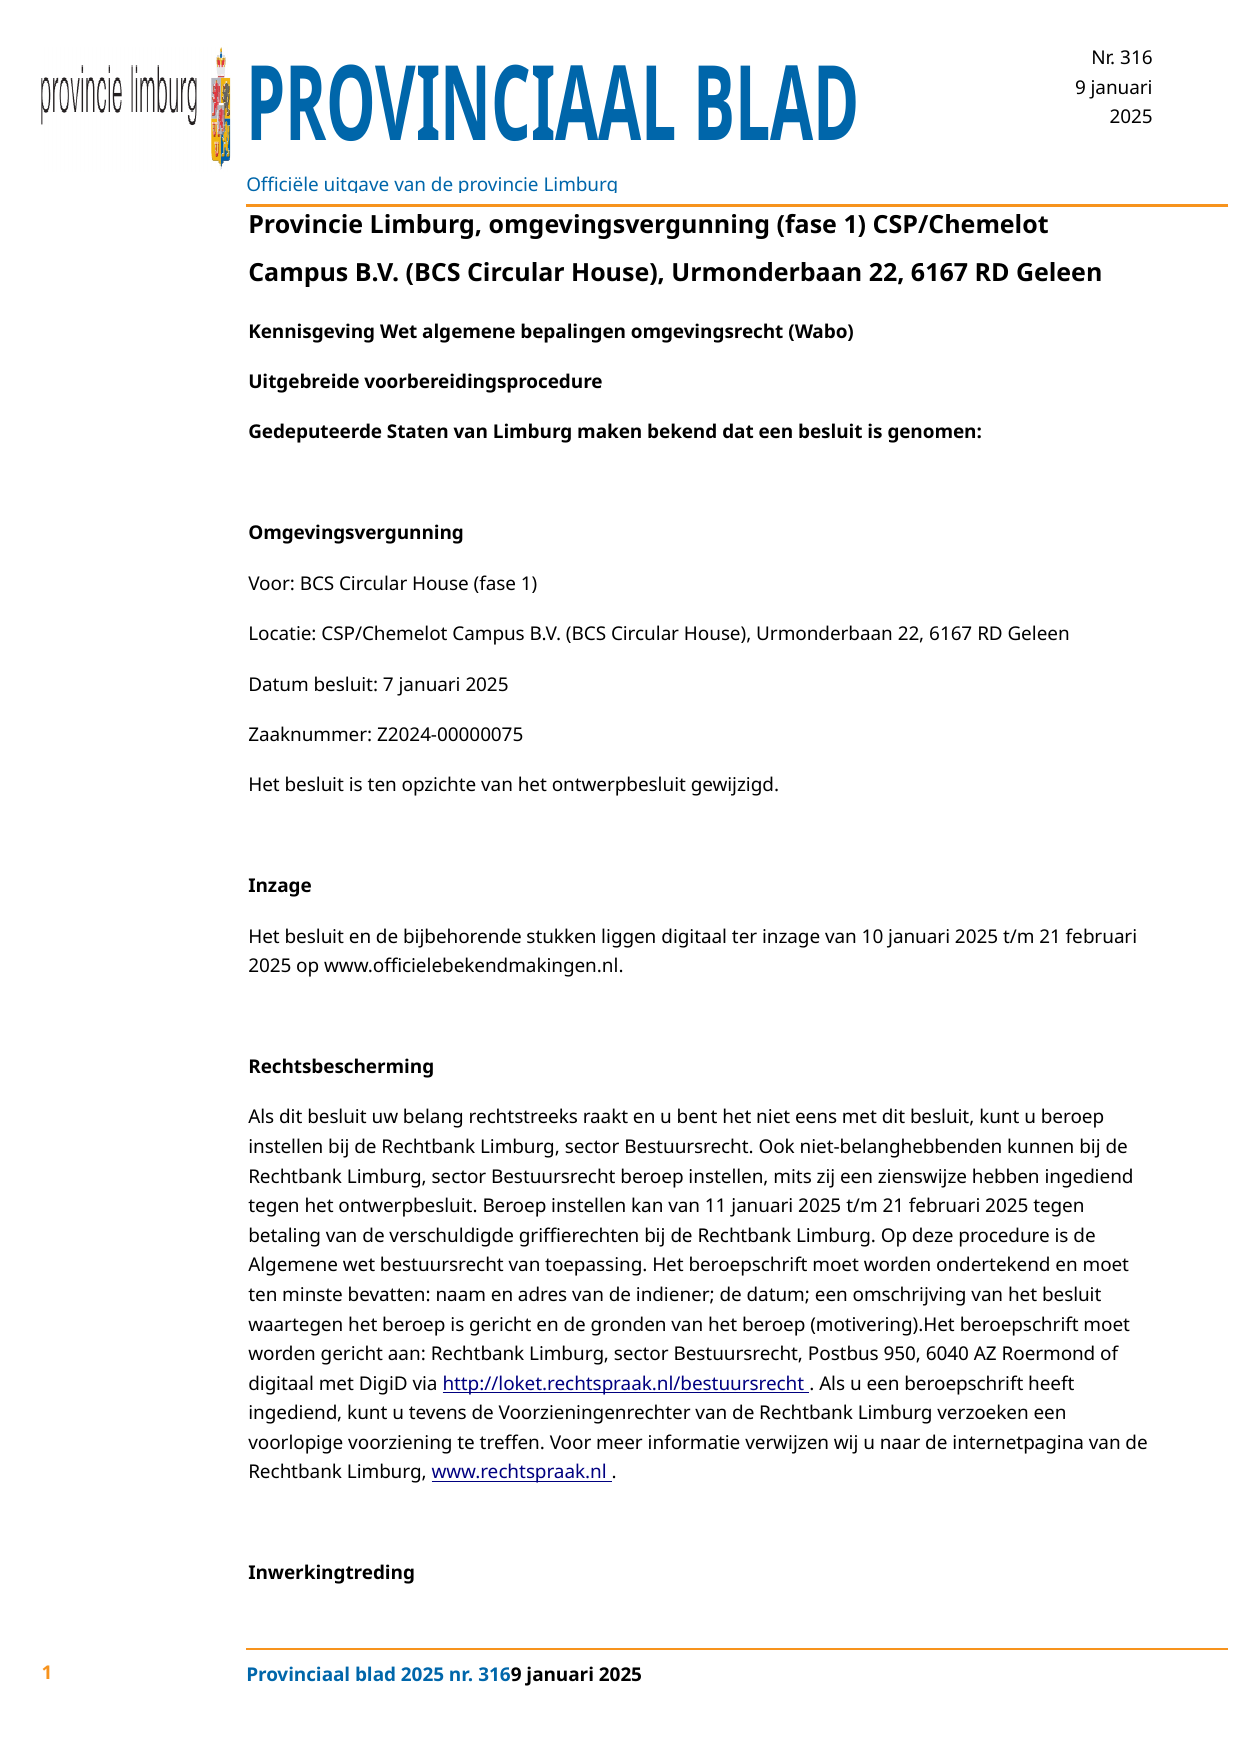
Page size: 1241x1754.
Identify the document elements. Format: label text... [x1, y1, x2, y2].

text Als dit besluit uw belang rechtstreeks raakt en u bent het niet eens met dit besluit, kunt u beroep instellen bij de Rechtbank Limburg, sector Bestuursrecht. Ook niet-belanghebbenden kunnen bij de Rechtbank Limburg, sector Bestuursrecht beroep instellen, mits zij een zienswijze hebben ingediend tegen het ontwerpbesluit. Beroep instellen kan van 11 januari 2025 t/m 21 februari 2025 tegen betaling van de verschuldigde griffierechten bij de Rechtbank Limburg. Op deze procedure is de Algemene wet bestuursrecht van toepassing. Het beroepschrift moet worden ondertekend en moet ten minste bevatten: naam en adres van de indiener; de datum; een omschrijving van het besluit waartegen het beroep is gericht en de gronden van het beroep (motivering).Het beroepschrift moet worden gericht aan: Rechtbank Limburg, sector Bestuursrecht, Postbus 950, 6040 AZ Roermond of digitaal met DigiD via http://loket.rechtspraak.nl/bestuursrecht . Als u een beroepschrift heeft ingediend, kunt u tevens de Voorzieningenrechter van de Rechtbank Limburg verzoeken een voorlopige voorziening te treffen. Voor meer informatie verwijzen wij u naar de internetpagina van de Rechtbank Limburg, www.rechtspraak.nl . [248, 1104, 1152, 1484]
text Inzage [248, 872, 1152, 898]
text Inwerkingtreding [248, 1559, 1152, 1585]
picture [41, 47, 231, 172]
text Het besluit is ten opzichte van het ontwerpbesluit gewijzigd. [248, 772, 1152, 797]
text Rechtsbescherming [248, 1053, 1152, 1079]
text Datum besluit: 7 januari 2025 [248, 671, 1152, 697]
text Uitgebreide voorbereidingsprocedure [248, 368, 1152, 394]
text Voor: BCS Circular House (fase 1) [248, 570, 1152, 596]
text Zaaknummer: Z2024-00000075 [248, 721, 1152, 747]
text Gedeputeerde Staten van Limburg maken bekend dat een besluit is genomen: [248, 419, 1152, 444]
text Provincie Limburg, omgevingsvergunning (fase 1) CSP/Chemelot Campus B.V. (BCS Circular House), Urmonderbaan 22, 6167 RD Geleen [248, 207, 1152, 288]
text Omgevingsvergunning [248, 519, 1152, 545]
text Locatie: CSP/Chemelot Campus B.V. (BCS Circular House), Urmonderbaan 22, 6167 RD Geleen [248, 620, 1152, 646]
text Kennisgeving Wet algemene bepalingen omgevingsrecht (Wabo) [248, 318, 1152, 344]
text Het besluit en de bijbehorende stukken liggen digitaal ter inzage van 10 januari 2025 t/m 21 februari 2025 op www.officielebekendmakingen.nl. [248, 923, 1152, 978]
